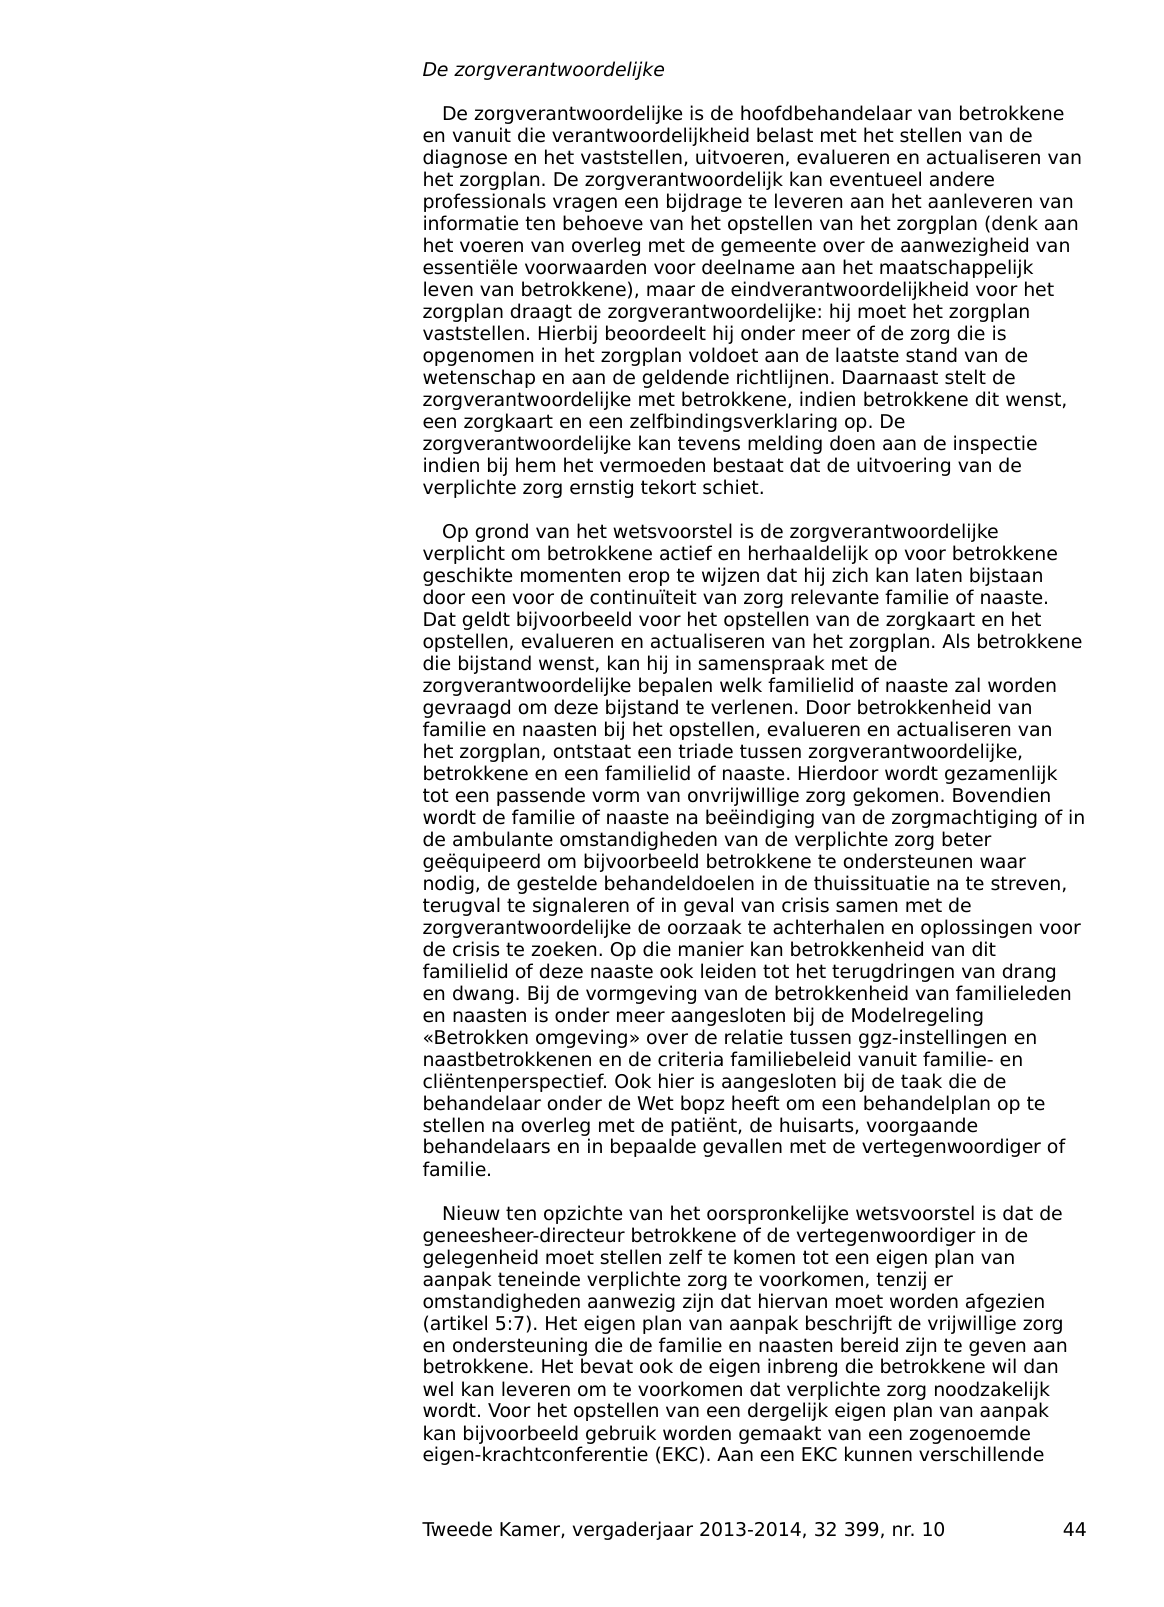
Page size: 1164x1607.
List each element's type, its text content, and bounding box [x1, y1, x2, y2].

text De zorgverantwoordelijke is de hoofdbehandelaar van betrokkene en vanuit die verantwoordelijkheid belast met het stellen van de diagnose en het vaststellen, uitvoeren, evalueren en actualiseren van het zorgplan. De zorgverantwoordelijk kan eventueel andere professionals vragen een bijdrage te leveren aan het aanleveren van informatie ten behoeve van het opstellen van het zorgplan (denk aan het voeren van overleg met de gemeente over de aanwezigheid van essentiële voorwaarden voor deelname aan het maatschappelijk leven van betrokkene), maar de eindverantwoordelijkheid voor het zorgplan draagt de zorgverantwoordelijke: hij moet het zorgplan vaststellen. Hierbij beoordeelt hij onder meer of de zorg die is opgenomen in het zorgplan voldoet aan de laatste stand van de wetenschap en aan de geldende richtlijnen. Daarnaast stelt de zorgverantwoordelijke met betrokkene, indien betrokkene dit wenst, een zorgkaart en een zelfbindingsverklaring op. De zorgverantwoordelijke kan tevens melding doen aan de inspectie indien bij hem het vermoeden bestaat dat de uitvoering van de verplichte zorg ernstig tekort schiet. [422, 103, 1087, 499]
text Op grond van het wetsvoorstel is de zorgverantwoordelijke verplicht om betrokkene actief en herhaaldelijk op voor betrokkene geschikte momenten erop te wijzen dat hij zich kan laten bijstaan door een voor de continuïteit van zorg relevante familie of naaste. Dat geldt bijvoorbeeld voor het opstellen van de zorgkaart en het opstellen, evalueren en actualiseren van het zorgplan. Als betrokkene die bijstand wenst, kan hij in samenspraak met de zorgverantwoordelijke bepalen welk familielid of naaste zal worden gevraagd om deze bijstand te verlenen. Door betrokkenheid van familie en naasten bij het opstellen, evalueren en actualiseren van het zorgplan, ontstaat een triade tussen zorgverantwoordelijke, betrokkene en een familielid of naaste. Hierdoor wordt gezamenlijk tot een passende vorm van onvrijwillige zorg gekomen. Bovendien wordt de familie of naaste na beëindiging van de zorgmachtiging of in de ambulante omstandigheden van de verplichte zorg beter geëquipeerd om bijvoorbeeld betrokkene te ondersteunen waar nodig, de gestelde behandeldoelen in de thuissituatie na te streven, terugval te signaleren of in geval van crisis samen met de zorgverantwoordelijke de oorzaak te achterhalen en oplossingen voor de crisis te zoeken. Op die manier kan betrokkenheid van dit familielid of deze naaste ook leiden tot het terugdringen van drang en dwang. Bij de vormgeving van de betrokkenheid van familieleden en naasten is onder meer aangesloten bij de Modelregeling «Betrokken omgeving» over de relatie tussen ggz-instellingen en naastbetrokkenen en de criteria familiebeleid vanuit familie- en cliëntenperspectief. Ook hier is aangesloten bij de taak die de behandelaar onder de Wet bopz heeft om een behandelplan op te stellen na overleg met de patiënt, de huisarts, voorgaande behandelaars en in bepaalde gevallen met de vertegenwoordiger of familie. [422, 521, 1087, 1180]
text Nieuw ten opzichte van het oorspronkelijke wetsvoorstel is dat de geneesheer-directeur betrokkene of de vertegenwoordiger in de gelegenheid moet stellen zelf te komen tot een eigen plan van aanpak teneinde verplichte zorg te voorkomen, tenzij er omstandigheden aanwezig zijn dat hiervan moet worden afgezien (artikel 5:7). Het eigen plan van aanpak beschrijft de vrijwillige zorg en ondersteuning die de familie en naasten bereid zijn te geven aan betrokkene. Het bevat ook de eigen inbreng die betrokkene wil dan wel kan leveren om te voorkomen dat verplichte zorg noodzakelijk wordt. Voor het opstellen van een dergelijk eigen plan van aanpak kan bijvoorbeeld gebruik worden gemaakt van een zogenoemde eigen-krachtconferentie (EKC). Aan een EKC kunnen verschillende [422, 1203, 1087, 1466]
subtitle De zorgverantwoordelijke [422, 59, 1087, 81]
